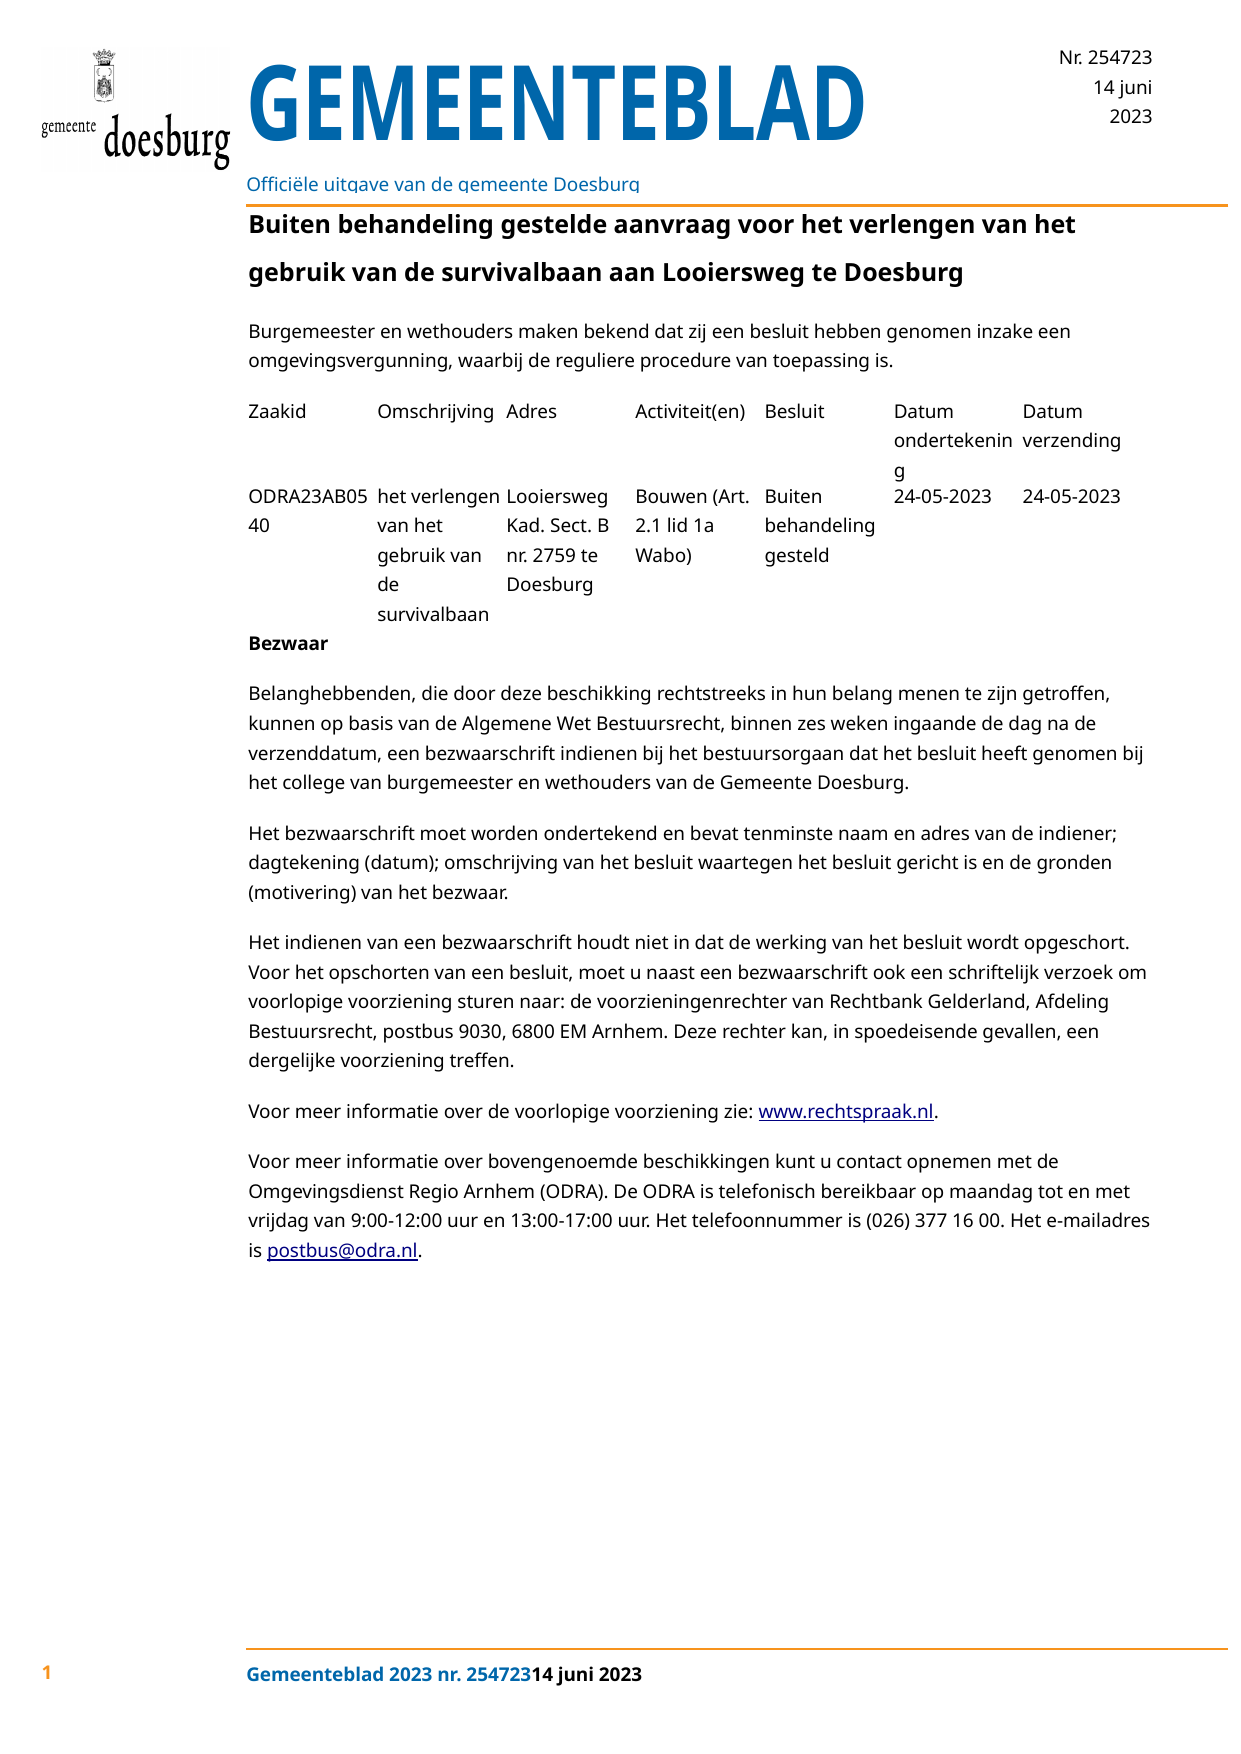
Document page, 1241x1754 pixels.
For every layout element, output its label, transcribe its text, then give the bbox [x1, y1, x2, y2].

table_header Datum ondertekening [894, 398, 1022, 483]
table_cell Bouwen (Art. 2.1 lid 1a Wabo) [635, 483, 764, 627]
table_header Adres [506, 398, 635, 483]
table_cell ODRA23AB0540 [248, 483, 377, 627]
text Voor meer informatie over bovengenoemde beschikkingen kunt u contact opnemen met de Omgevingsdienst Regio Arnhem (ODRA). De ODRA is telefonisch bereikbaar op maandag tot en met vrijdag van 9:00-12:00 uur en 13:00-17:00 uur. Het telefoonnummer is (026) 377 16 00. Het e-mailadres is postbus@odra.nl. [248, 1148, 1152, 1263]
table_header Besluit [764, 398, 893, 483]
table_header Omschrijving [377, 398, 506, 483]
text Voor meer informatie over de voorlopige voorziening zie: www.rechtspraak.nl. [248, 1098, 1152, 1124]
table_cell het verlengen van het gebruik van de survivalbaan [377, 483, 506, 627]
table_header Zaakid [248, 398, 377, 483]
text Het bezwaarschrift moet worden ondertekend en bevat tenminste naam en adres van de indiener; dagtekening (datum); omschrijving van het besluit waartegen het besluit gericht is en de gronden (motivering) van het bezwaar. [248, 820, 1152, 905]
table_header Datum verzending [1023, 398, 1152, 483]
table_cell 24-05-2023 [1023, 483, 1152, 627]
table_cell 24-05-2023 [894, 483, 1022, 627]
table_cell Buiten behandeling gesteld [764, 483, 893, 627]
text Belanghebbenden, die door deze beschikking rechtstreeks in hun belang menen te zijn getroffen, kunnen op basis van de Algemene Wet Bestuursrecht, binnen zes weken ingaande de dag na de verzenddatum, een bezwaarschrift indienen bij het bestuursorgaan dat het besluit heeft genomen bij het college van burgemeester en wethouders van de Gemeente Doesburg. [248, 681, 1152, 795]
table_header Activiteit(en) [635, 398, 764, 483]
text Burgemeester en wethouders maken bekend dat zij een besluit hebben genomen inzake een omgevingsvergunning, waarbij de reguliere procedure van toepassing is. [248, 318, 1152, 373]
text Het indienen van een bezwaarschrift houdt niet in dat de werking van het besluit wordt opgeschort. Voor het opschorten van een besluit, moet u naast een bezwaarschrift ook een schriftelijk verzoek om voorlopige voorziening sturen naar: de voorzieningenrechter van Rechtbank Gelderland, Afdeling Bestuursrecht, postbus 9030, 6800 EM Arnhem. Deze rechter kan, in spoedeisende gevallen, een dergelijke voorziening treffen. [248, 929, 1152, 1073]
picture [41, 47, 231, 172]
text Buiten behandeling gestelde aanvraag voor het verlengen van het gebruik van de survivalbaan aan Looiersweg te Doesburg [248, 207, 1152, 288]
table_cell Looiersweg Kad. Sect. B nr. 2759 te Doesburg [506, 483, 635, 627]
text Bezwaar [248, 630, 1152, 656]
